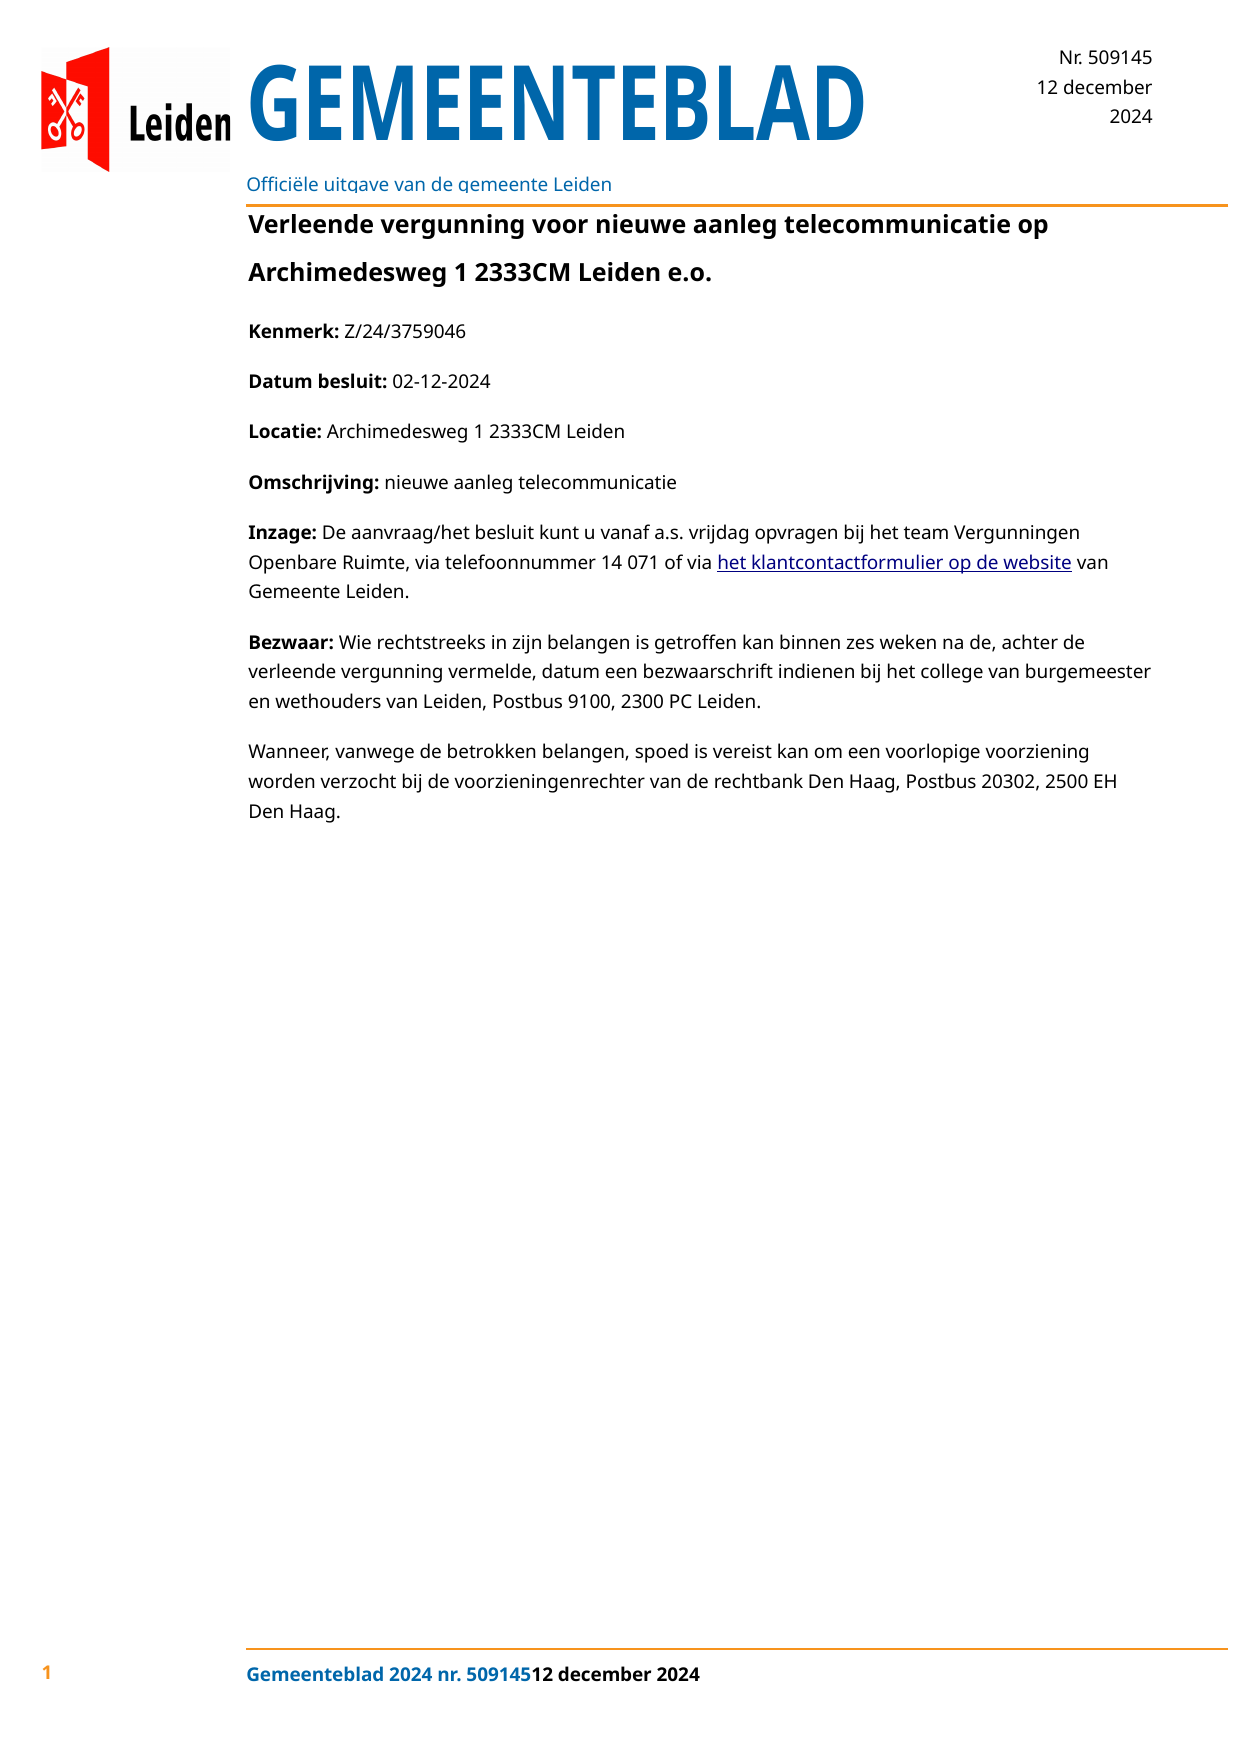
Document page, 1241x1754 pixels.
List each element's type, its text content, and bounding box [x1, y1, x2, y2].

text Inzage: De aanvraag/het besluit kunt u vanaf a.s. vrijdag opvragen bij het team Vergunningen Openbare Ruimte, via telefoonnummer 14 071 of via het klantcontactformulier op de website van Gemeente Leiden. [248, 519, 1152, 604]
text Locatie: Archimedesweg 1 2333CM Leiden [248, 419, 1152, 444]
text Wanneer, vanwege de betrokken belangen, spoed is vereist kan om een voorlopige voorziening worden verzocht bij de voorzieningenrechter van de rechtbank Den Haag, Postbus 20302, 2500 EH Den Haag. [248, 739, 1152, 824]
text Kenmerk: Z/24/3759046 [248, 318, 1152, 344]
picture [41, 47, 231, 172]
text Verleende vergunning voor nieuwe aanleg telecommunicatie op Archimedesweg 1 2333CM Leiden e.o. [248, 207, 1152, 288]
text Omschrijving: nieuwe aanleg telecommunicatie [248, 469, 1152, 495]
text Datum besluit: 02-12-2024 [248, 368, 1152, 394]
text Bezwaar: Wie rechtstreeks in zijn belangen is getroffen kan binnen zes weken na de, achter de verleende vergunning vermelde, datum een bezwaarschrift indienen bij het college van burgemeester en wethouders van Leiden, Postbus 9100, 2300 PC Leiden. [248, 629, 1152, 714]
